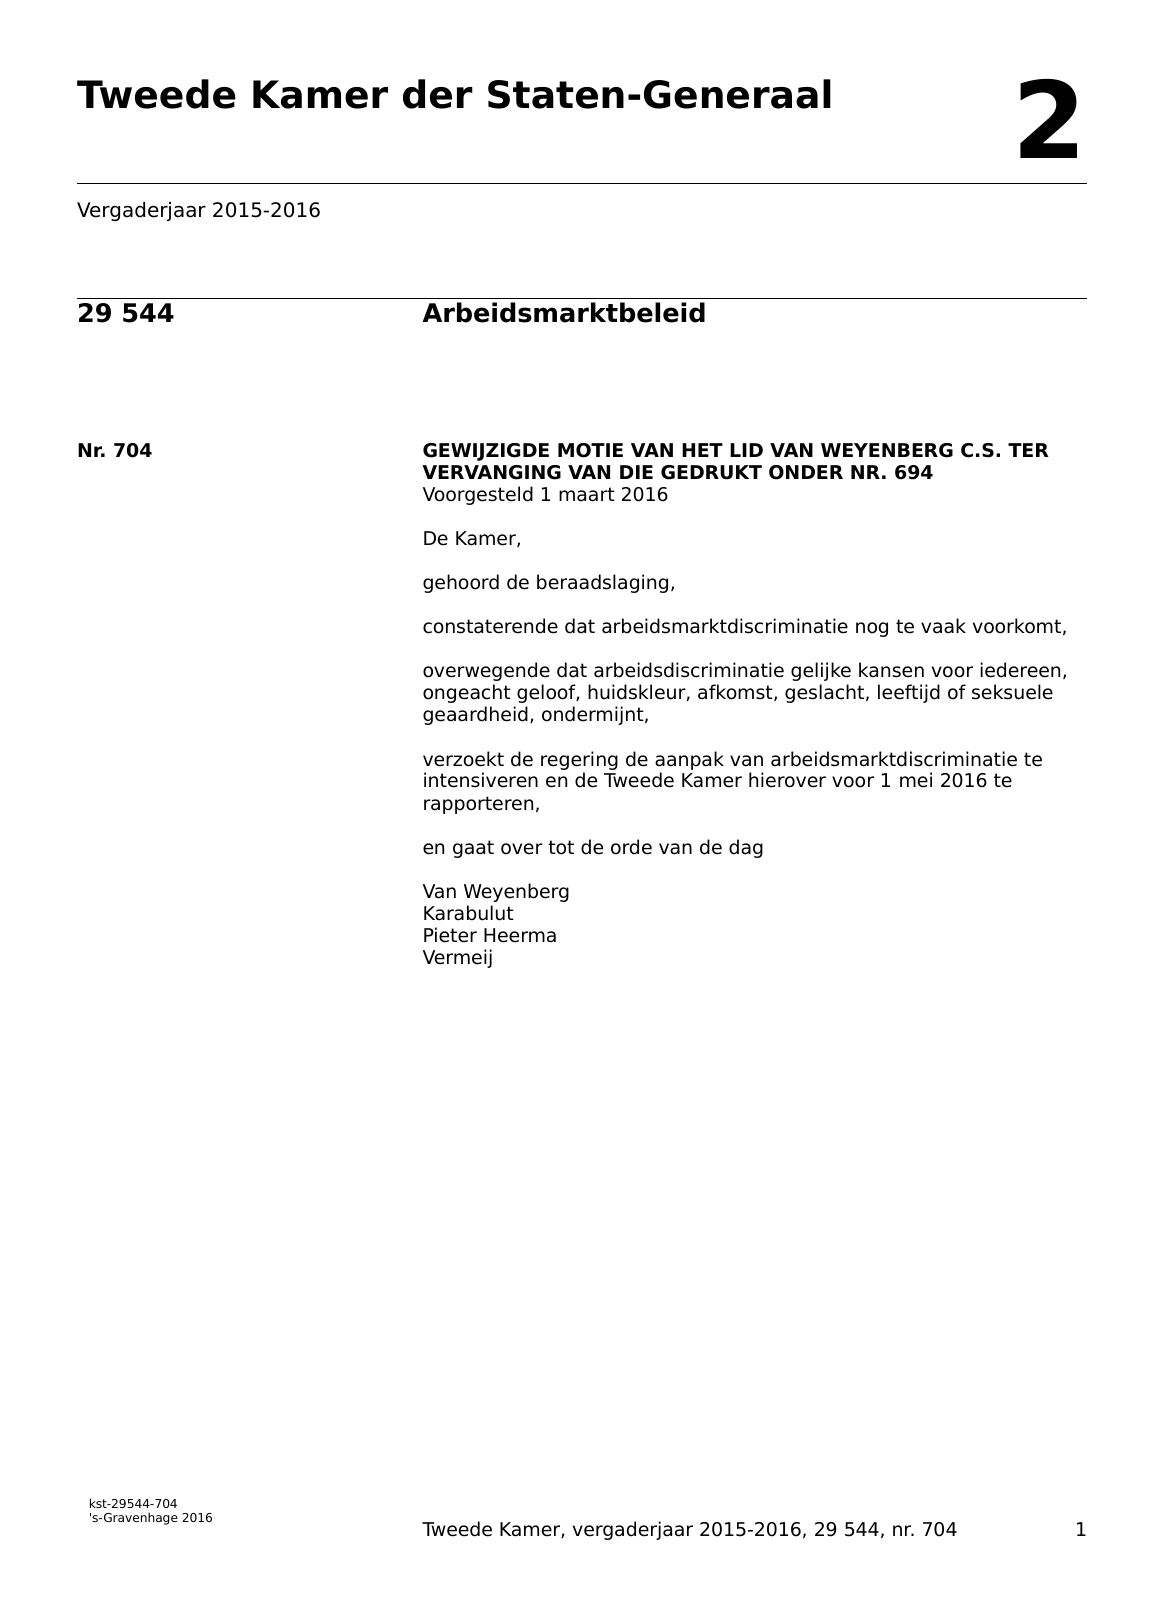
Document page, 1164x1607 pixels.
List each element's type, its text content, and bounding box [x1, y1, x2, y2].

text Voorgesteld 1 maart 2016 [422, 484, 1087, 506]
text gehoord de beraadslaging, [422, 572, 1087, 594]
text kst-29544-704 [88, 1497, 323, 1511]
text verzoekt de regering de aanpak van arbeidsmarktdiscriminatie te intensiveren en de Tweede Kamer hierover voor 1 mei 2016 te rapporteren, [422, 748, 1087, 814]
subtitle Nr. 704 GEWIJZIGDE MOTIE VAN HET LID VAN WEYENBERG C.S. TER VERVANGING VAN DIE GEDRUKT ONDER NR. 694 [77, 440, 1087, 484]
text 's-Gravenhage 2016 [88, 1511, 323, 1525]
table_header 2 [886, 59, 1087, 183]
table_header Tweede Kamer der Staten-Generaal [77, 59, 886, 183]
text Karabulut [422, 903, 1087, 925]
text overwegende dat arbeidsdiscriminatie gelijke kansen voor iedereen, ongeacht geloof, huidskleur, afkomst, geslacht, leeftijd of seksuele geaardheid, ondermijnt, [422, 660, 1087, 726]
text De Kamer, [422, 528, 1087, 550]
text Van Weyenberg [422, 881, 1087, 903]
subtitle 29 544 Arbeidsmarktbeleid [77, 299, 1087, 329]
text Pieter Heerma [422, 925, 1087, 947]
text Vermeij [422, 947, 1087, 969]
text constaterende dat arbeidsmarktdiscriminatie nog te vaak voorkomt, [422, 616, 1087, 638]
text en gaat over tot de orde van de dag [422, 837, 1087, 858]
table_cell Vergaderjaar 2015-2016 [77, 184, 1087, 298]
